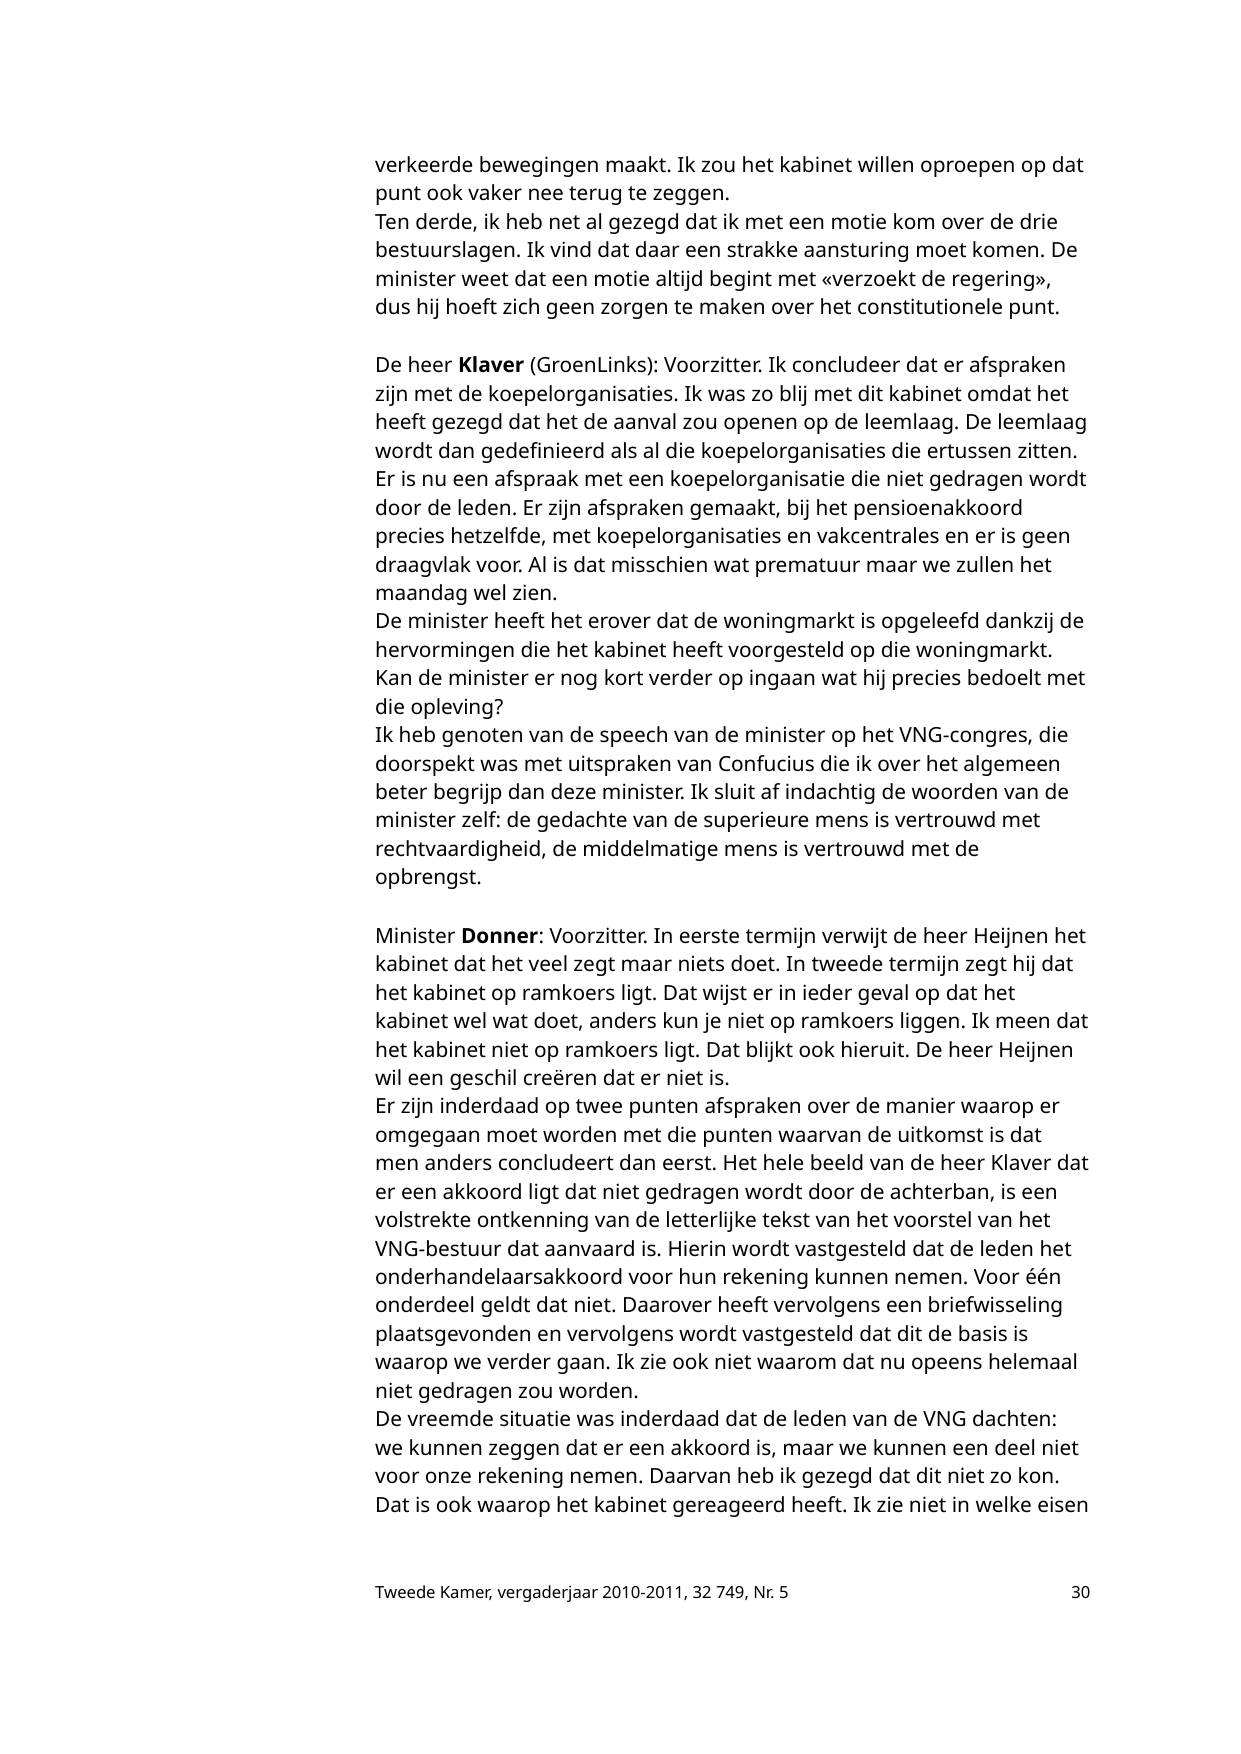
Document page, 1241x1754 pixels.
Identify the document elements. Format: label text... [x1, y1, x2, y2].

text Er zijn inderdaad op twee punten afspraken over de manier waarop er omgegaan moet worden met die punten waarvan de uitkomst is dat men anders concludeert dan eerst. Het hele beeld van de heer Klaver dat er een akkoord ligt dat niet gedragen wordt door de achterban, is een volstrekte ontkenning van de letterlijke tekst van het voorstel van het VNG-bestuur dat aanvaard is. Hierin wordt vastgesteld dat de leden het onderhandelaarsakkoord voor hun rekening kunnen nemen. Voor één onderdeel geldt dat niet. Daarover heeft vervolgens een briefwisseling plaatsgevonden en vervolgens wordt vastgesteld dat dit de basis is waarop we verder gaan. Ik zie ook niet waarom dat nu opeens helemaal niet gedragen zou worden. [375, 1092, 1090, 1404]
text De vreemde situatie was inderdaad dat de leden van de VNG dachten: we kunnen zeggen dat er een akkoord is, maar we kunnen een deel niet voor onze rekening nemen. Daarvan heb ik gezegd dat dit niet zo kon. Dat is ook waarop het kabinet gereageerd heeft. Ik zie niet in welke eisen [375, 1404, 1090, 1518]
text De minister heeft het erover dat de woningmarkt is opgeleefd dankzij de hervormingen die het kabinet heeft voorgesteld op die woningmarkt. Kan de minister er nog kort verder op ingaan wat hij precies bedoelt met die opleving? [375, 607, 1090, 720]
text Ten derde, ik heb net al gezegd dat ik met een motie kom over de drie bestuurslagen. Ik vind dat daar een strakke aansturing moet komen. De minister weet dat een motie altijd begint met «verzoekt de regering», dus hij hoeft zich geen zorgen te maken over het constitutionele punt. [375, 207, 1090, 321]
text Ik heb genoten van de speech van de minister op het VNG-congres, die doorspekt was met uitspraken van Confucius die ik over het algemeen beter begrijp dan deze minister. Ik sluit af indachtig de woorden van de minister zelf: de gedachte van de superieure mens is vertrouwd met rechtvaardigheid, de middelmatige mens is vertrouwd met de opbrengst. [375, 720, 1090, 891]
text verkeerde bewegingen maakt. Ik zou het kabinet willen oproepen op dat punt ook vaker nee terug te zeggen. [375, 150, 1090, 207]
text Minister Donner: Voorzitter. In eerste termijn verwijt de heer Heijnen het kabinet dat het veel zegt maar niets doet. In tweede termijn zegt hij dat het kabinet op ramkoers ligt. Dat wijst er in ieder geval op dat het kabinet wel wat doet, anders kun je niet op ramkoers liggen. Ik meen dat het kabinet niet op ramkoers ligt. Dat blijkt ook hieruit. De heer Heijnen wil een geschil creëren dat er niet is. [375, 921, 1090, 1092]
text De heer Klaver (GroenLinks): Voorzitter. Ik concludeer dat er afspraken zijn met de koepelorganisaties. Ik was zo blij met dit kabinet omdat het heeft gezegd dat het de aanval zou openen op de leemlaag. De leemlaag wordt dan gedefinieerd als al die koepelorganisaties die ertussen zitten. Er is nu een afspraak met een koepelorganisatie die niet gedragen wordt door de leden. Er zijn afspraken gemaakt, bij het pensioenakkoord precies hetzelfde, met koepelorganisaties en vakcentrales en er is geen draagvlak voor. Al is dat misschien wat prematuur maar we zullen het maandag wel zien. [375, 351, 1090, 607]
